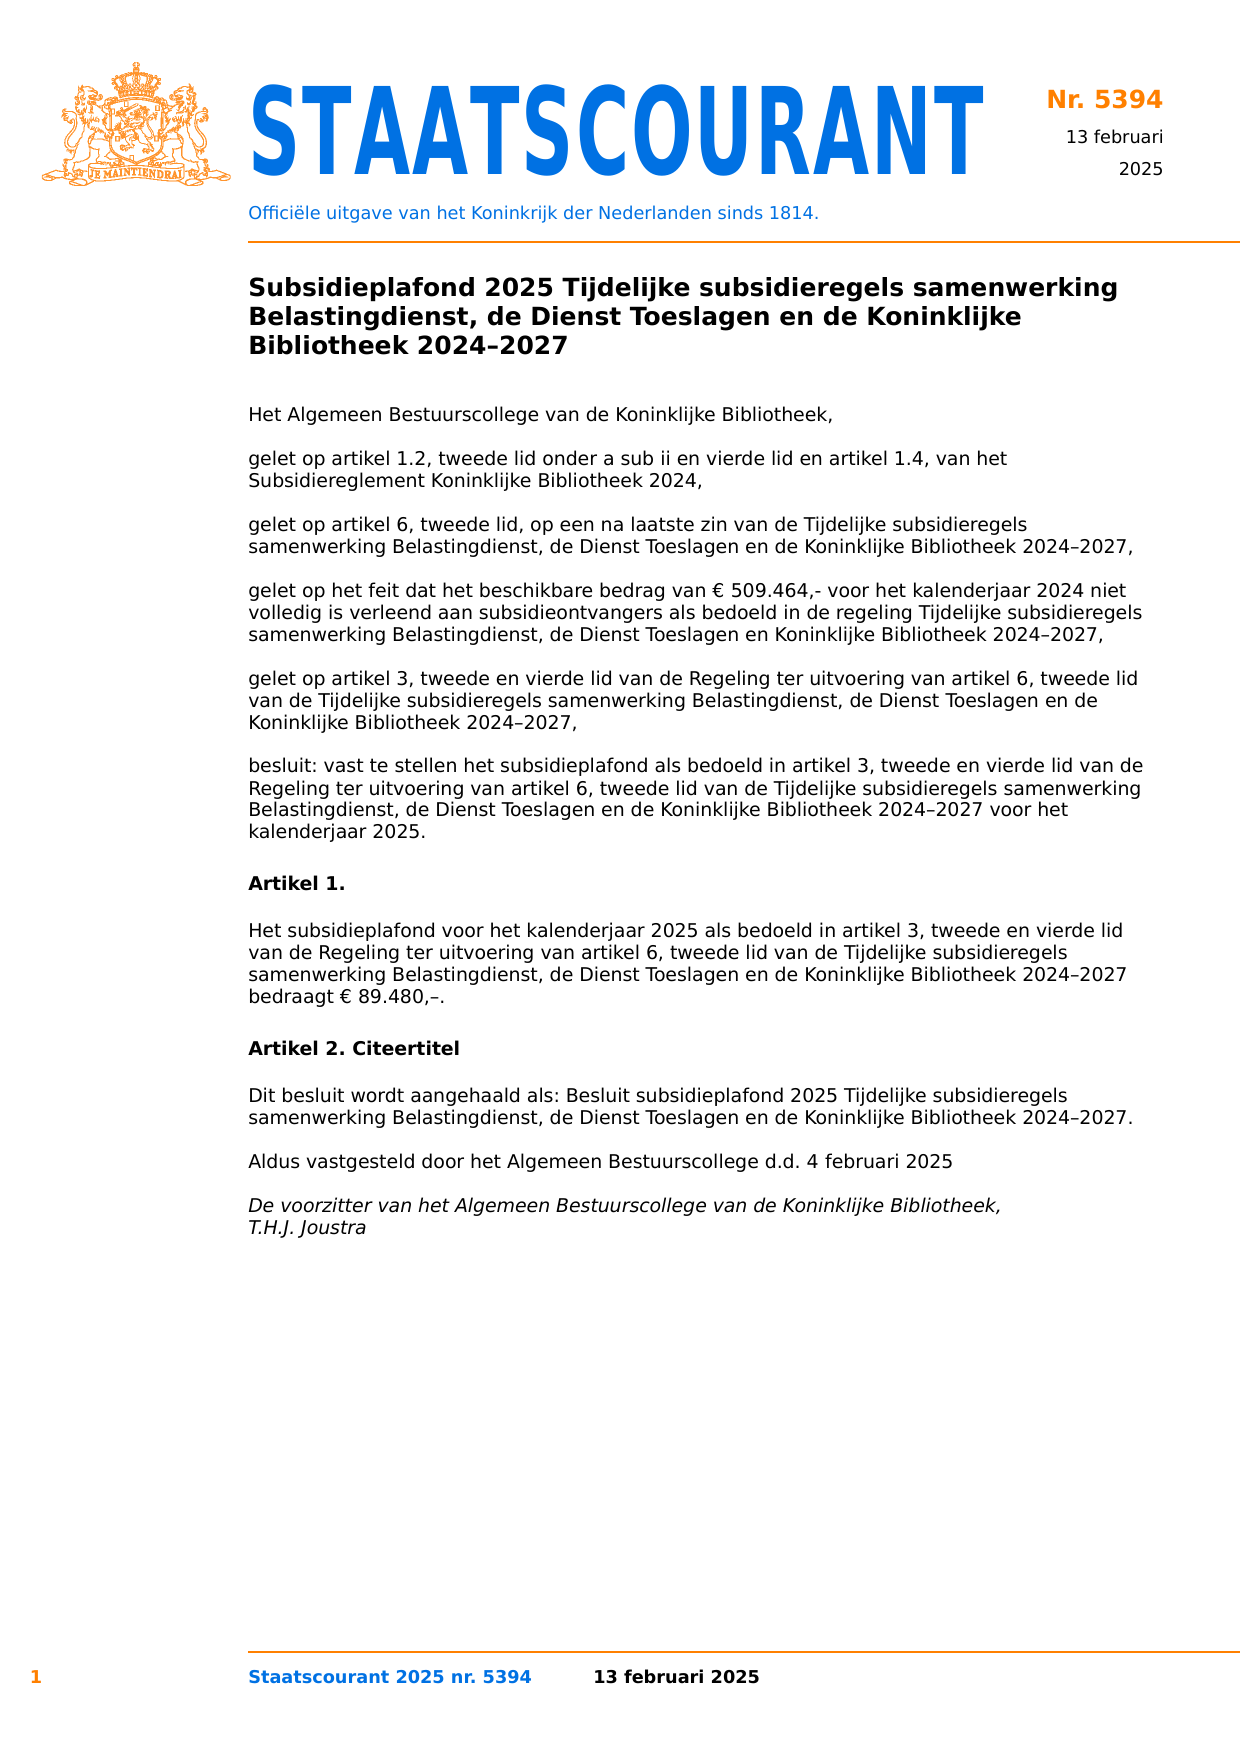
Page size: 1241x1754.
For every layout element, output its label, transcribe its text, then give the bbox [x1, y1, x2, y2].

text gelet op artikel 1.2, tweede lid onder a sub ii en vierde lid en artikel 1.4, van het Subsidiereglement Koninklijke Bibliotheek 2024, [248, 448, 1163, 492]
table_cell 2025 [998, 153, 1240, 203]
text gelet op artikel 3, tweede en vierde lid van de Regeling ter uitvoering van artikel 6, tweede lid van de Tijdelijke subsidieregels samenwerking Belastingdienst, de Dienst Toeslagen en de Koninklijke Bibliotheek 2024–2027, [248, 668, 1163, 733]
text De voorzitter van het Algemeen Bestuurscollege van de Koninklijke Bibliotheek, T.H.J. Joustra [248, 1195, 1163, 1239]
text Aldus vastgesteld door het Algemeen Bestuurscollege d.d. 4 februari 2025 [248, 1151, 1163, 1173]
text Dit besluit wordt aangehaald als: Besluit subsidieplafond 2025 Tijdelijke subsidieregels samenwerking Belastingdienst, de Dienst Toeslagen en de Koninklijke Bibliotheek 2024–2027. [248, 1085, 1163, 1129]
text besluit: vast te stellen het subsidieplafond als bedoeld in artikel 3, tweede en vierde lid van de Regeling ter uitvoering van artikel 6, tweede lid van de Tijdelijke subsidieregels samenwerking Belastingdienst, de Dienst Toeslagen en de Koninklijke Bibliotheek 2024–2027 voor het kalenderjaar 2025. [248, 755, 1163, 843]
text Het subsidieplafond voor het kalenderjaar 2025 als bedoeld in artikel 3, tweede en vierde lid van de Regeling ter uitvoering van artikel 6, tweede lid van de Tijdelijke subsidieregels samenwerking Belastingdienst, de Dienst Toeslagen en de Koninklijke Bibliotheek 2024–2027 bedraagt € 89.480,–. [248, 920, 1163, 1008]
text Het Algemeen Bestuurscollege van de Koninklijke Bibliotheek, [248, 404, 1163, 426]
text gelet op artikel 6, tweede lid, op een na laatste zin van de Tijdelijke subsidieregels samenwerking Belastingdienst, de Dienst Toeslagen en de Koninklijke Bibliotheek 2024–2027, [248, 514, 1163, 558]
table_header [25, 62, 248, 241]
subtitle Artikel 1. [248, 873, 1163, 895]
table_header STAATSCOURANT [248, 62, 998, 203]
table_cell 13 februari [998, 121, 1240, 153]
text gelet op het feit dat het beschikbare bedrag van € 509.464,- voor het kalenderjaar 2024 niet volledig is verleend aan subsidieontvangers als bedoeld in de regeling Tijdelijke subsidieregels samenwerking Belastingdienst, de Dienst Toeslagen en Koninklijke Bibliotheek 2024–2027, [248, 580, 1163, 646]
subtitle Artikel 2. Citeertitel [248, 1038, 1163, 1060]
subtitle Subsidieplafond 2025 Tijdelijke subsidieregels samenwerking Belastingdienst, de Dienst Toeslagen en de Koninklijke Bibliotheek 2024–2027 [248, 273, 1163, 361]
picture [41, 62, 231, 186]
table_cell Officiële uitgave van het Koninkrijk der Nederlanden sinds 1814. [248, 203, 1240, 241]
table_header Nr. 5394 [998, 62, 1240, 121]
